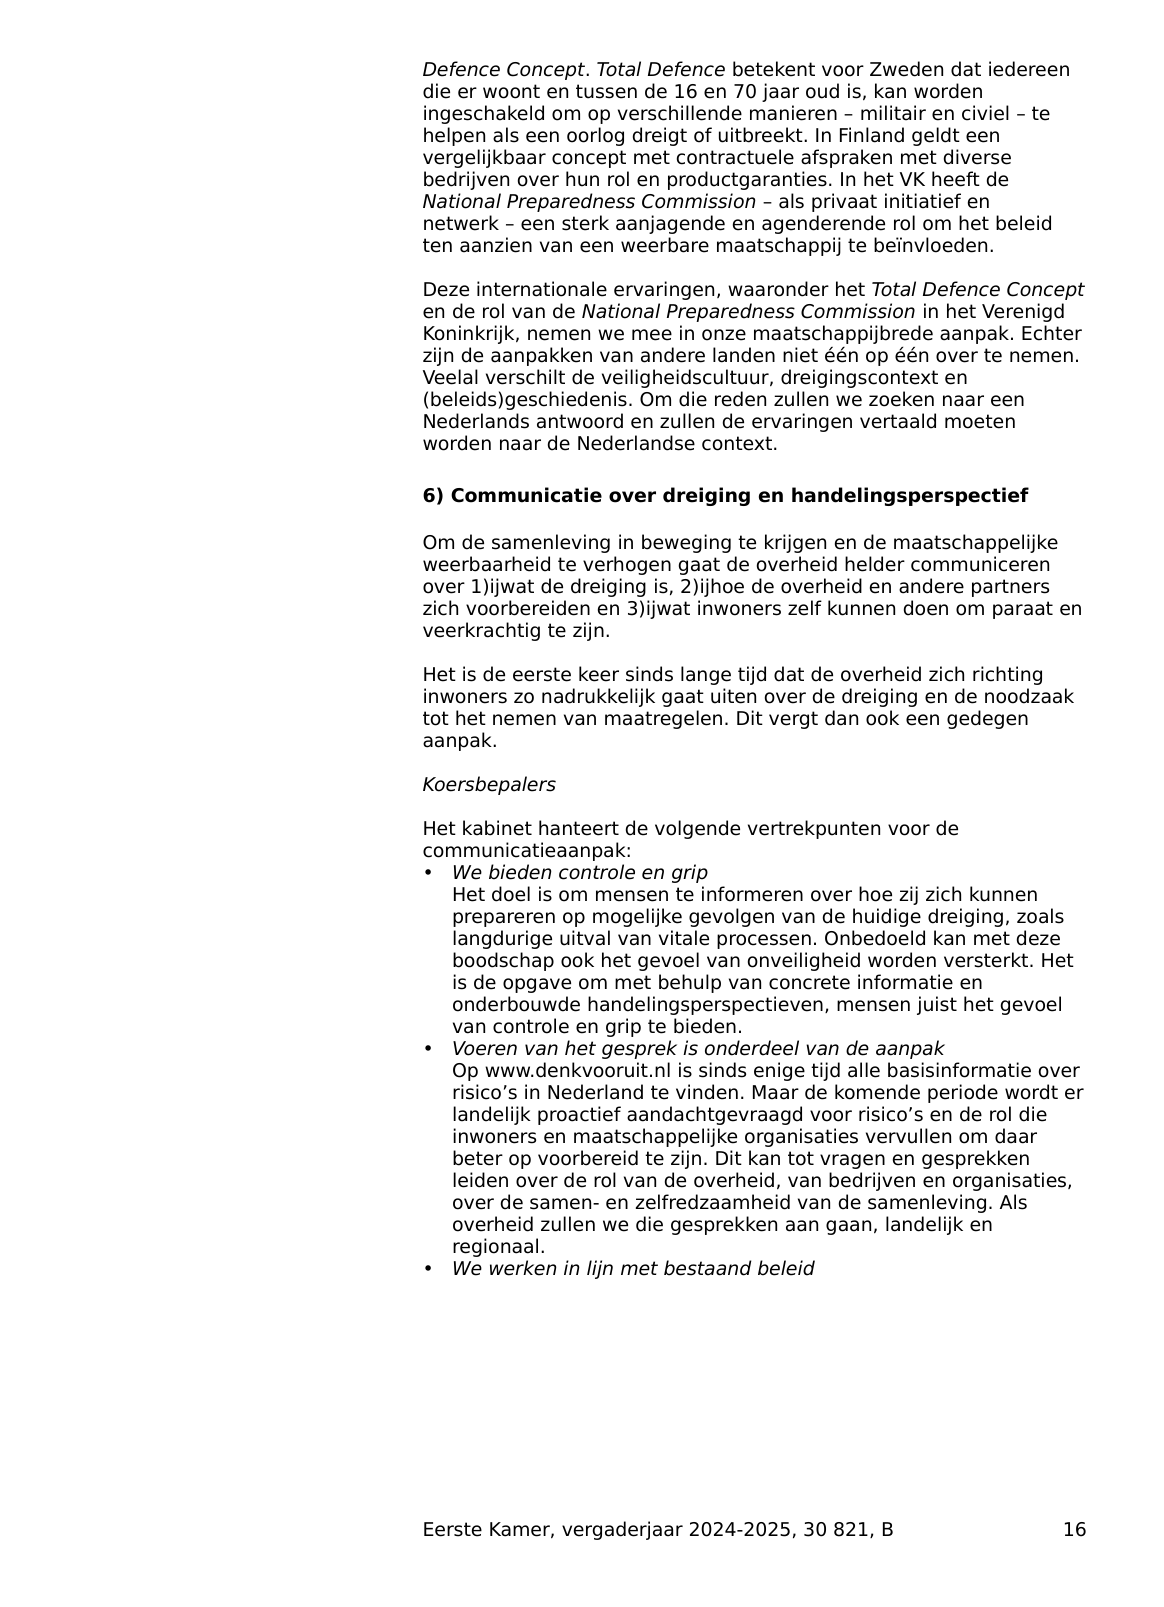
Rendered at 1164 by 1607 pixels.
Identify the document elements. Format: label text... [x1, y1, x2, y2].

text Om de samenleving in beweging te krijgen en de maatschappelijke weerbaarheid te verhogen gaat de overheid helder communiceren over 1)ĳwat de dreiging is, 2)ĳhoe de overheid en andere partners zich voorbereiden en 3)ĳwat inwoners zelf kunnen doen om paraat en veerkrachtig te zijn. [422, 532, 1087, 642]
subtitle Koersbepalers [422, 774, 1087, 796]
text Deze internationale ervaringen, waaronder het Total Defence Concept en de rol van de National Preparedness Commission in het Verenigd Koninkrijk, nemen we mee in onze maatschappijbrede aanpak. Echter zijn de aanpakken van andere landen niet één op één over te nemen. Veelal verschilt de veiligheidscultuur, dreigingscontext en (beleids)geschiedenis. Om die reden zullen we zoeken naar een Nederlands antwoord en zullen de ervaringen vertaald moeten worden naar de Nederlandse context. [422, 279, 1087, 455]
text Het kabinet hanteert de volgende vertrekpunten voor de communicatieaanpak: [422, 818, 1087, 862]
text Het is de eerste keer sinds lange tijd dat de overheid zich richting inwoners zo nadrukkelijk gaat uiten over de dreiging en de noodzaak tot het nemen van maatregelen. Dit vergt dan ook een gedegen aanpak. [422, 664, 1087, 752]
subtitle 6) Communicatie over dreiging en handelingsperspectief [422, 485, 1087, 507]
text • Voeren van het gesprek is onderdeel van de aanpak [422, 1038, 1087, 1060]
text Defence Concept. Total Defence betekent voor Zweden dat iedereen die er woont en tussen de 16 en 70 jaar oud is, kan worden ingeschakeld om op verschillende manieren – militair en civiel – te helpen als een oorlog dreigt of uitbreekt. In Finland geldt een vergelijkbaar concept met contractuele afspraken met diverse bedrijven over hun rol en productgaranties. In het VK heeft de National Preparedness Commission – als privaat initiatief en netwerk – een sterk aanjagende en agenderende rol om het beleid ten aanzien van een weerbare maatschappij te beïnvloeden. [422, 59, 1087, 257]
text • We bieden controle en grip [422, 862, 1087, 884]
text • We werken in lijn met bestaand beleid [422, 1258, 1087, 1280]
text Op www.denkvooruit.nl is sinds enige tijd alle basisinformatie over risico’s in Nederland te vinden. Maar de komende periode wordt er landelijk proactief aandachtgevraagd voor risico’s en de rol die inwoners en maatschappelijke organisaties vervullen om daar beter op voorbereid te zijn. Dit kan tot vragen en gesprekken leiden over de rol van de overheid, van bedrijven en organisaties, over de samen- en zelfredzaamheid van de samenleving. Als overheid zullen we die gesprekken aan gaan, landelijk en regionaal. [452, 1060, 1087, 1258]
text Het doel is om mensen te informeren over hoe zij zich kunnen prepareren op mogelijke gevolgen van de huidige dreiging, zoals langdurige uitval van vitale processen. Onbedoeld kan met deze boodschap ook het gevoel van onveiligheid worden versterkt. Het is de opgave om met behulp van concrete informatie en onderbouwde handelingsperspectieven, mensen juist het gevoel van controle en grip te bieden. [452, 884, 1087, 1038]
